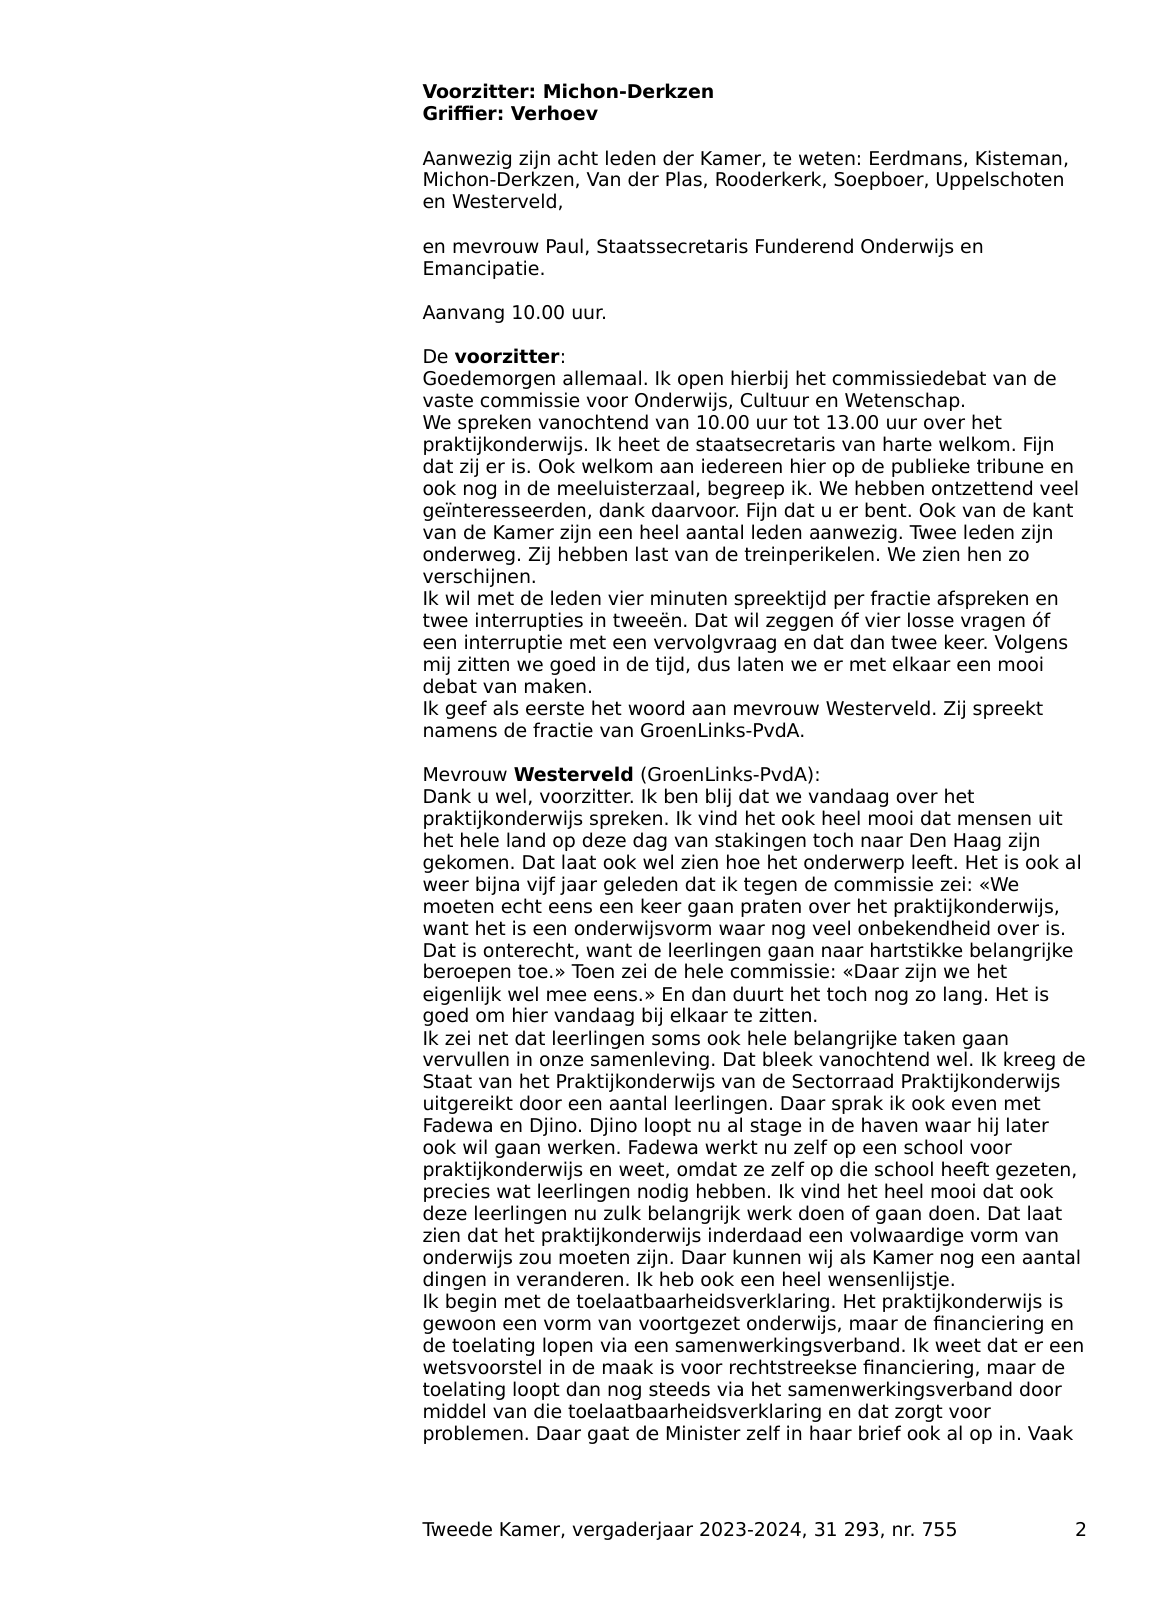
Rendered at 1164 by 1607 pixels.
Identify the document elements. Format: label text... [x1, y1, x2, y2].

text De voorzitter: [422, 346, 1087, 368]
text Ik wil met de leden vier minuten spreektijd per fractie afspreken en twee interrupties in tweeën. Dat wil zeggen óf vier losse vragen óf een interruptie met een vervolgvraag en dat dan twee keer. Volgens mij zitten we goed in de tijd, dus laten we er met elkaar een mooi debat van maken. [422, 588, 1087, 697]
text Ik zei net dat leerlingen soms ook hele belangrijke taken gaan vervullen in onze samenleving. Dat bleek vanochtend wel. Ik kreeg de Staat van het Praktijkonderwijs van de Sectorraad Praktijkonderwijs uitgereikt door een aantal leerlingen. Daar sprak ik ook even met Fadewa en Djino. Djino loopt nu al stage in de haven waar hij later ook wil gaan werken. Fadewa werkt nu zelf op een school voor praktijkonderwijs en weet, omdat ze zelf op die school heeft gezeten, precies wat leerlingen nodig hebben. Ik vind het heel mooi dat ook deze leerlingen nu zulk belangrijk werk doen of gaan doen. Dat laat zien dat het praktijkonderwijs inderdaad een volwaardige vorm van onderwijs zou moeten zijn. Daar kunnen wij als Kamer nog een aantal dingen in veranderen. Ik heb ook een heel wensenlijstje. [422, 1027, 1087, 1291]
text Aanvang 10.00 uur. [422, 302, 1087, 324]
text Ik geef als eerste het woord aan mevrouw Westerveld. Zij spreekt namens de fractie van GroenLinks-PvdA. [422, 697, 1087, 741]
text Griffier: Verhoev [422, 103, 1087, 125]
text We spreken vanochtend van 10.00 uur tot 13.00 uur over het praktijkonderwijs. Ik heet de staatsecretaris van harte welkom. Fijn dat zij er is. Ook welkom aan iedereen hier op de publieke tribune en ook nog in de meeluisterzaal, begreep ik. We hebben ontzettend veel geïnteresseerden, dank daarvoor. Fijn dat u er bent. Ook van de kant van de Kamer zijn een heel aantal leden aanwezig. Twee leden zijn onderweg. Zij hebben last van de treinperikelen. We zien hen zo verschijnen. [422, 412, 1087, 588]
text Voorzitter: Michon-Derkzen [422, 81, 1087, 103]
text Mevrouw Westerveld (GroenLinks-PvdA): [422, 764, 1087, 786]
text Ik begin met de toelaatbaarheidsverklaring. Het praktijkonderwijs is gewoon een vorm van voortgezet onderwijs, maar de financiering en de toelating lopen via een samenwerkingsverband. Ik weet dat er een wetsvoorstel in de maak is voor rechtstreekse financiering, maar de toelating loopt dan nog steeds via het samenwerkingsverband door middel van die toelaatbaarheidsverklaring en dat zorgt voor problemen. Daar gaat de Minister zelf in haar brief ook al op in. Vaak [422, 1291, 1087, 1445]
text Dank u wel, voorzitter. Ik ben blij dat we vandaag over het praktijkonderwijs spreken. Ik vind het ook heel mooi dat mensen uit het hele land op deze dag van stakingen toch naar Den Haag zijn gekomen. Dat laat ook wel zien hoe het onderwerp leeft. Het is ook al weer bijna vijf jaar geleden dat ik tegen de commissie zei: «We moeten echt eens een keer gaan praten over het praktijkonderwijs, want het is een onderwijsvorm waar nog veel onbekendheid over is. Dat is onterecht, want de leerlingen gaan naar hartstikke belangrijke beroepen toe.» Toen zei de hele commissie: «Daar zijn we het eigenlijk wel mee eens.» En dan duurt het toch nog zo lang. Het is goed om hier vandaag bij elkaar te zitten. [422, 786, 1087, 1027]
text Goedemorgen allemaal. Ik open hierbij het commissiedebat van de vaste commissie voor Onderwijs, Cultuur en Wetenschap. [422, 368, 1087, 412]
text Aanwezig zijn acht leden der Kamer, te weten: Eerdmans, Kisteman, Michon-Derkzen, Van der Plas, Rooderkerk, Soepboer, Uppelschoten en Westerveld, [422, 147, 1087, 213]
text en mevrouw Paul, Staatssecretaris Funderend Onderwijs en Emancipatie. [422, 236, 1087, 279]
